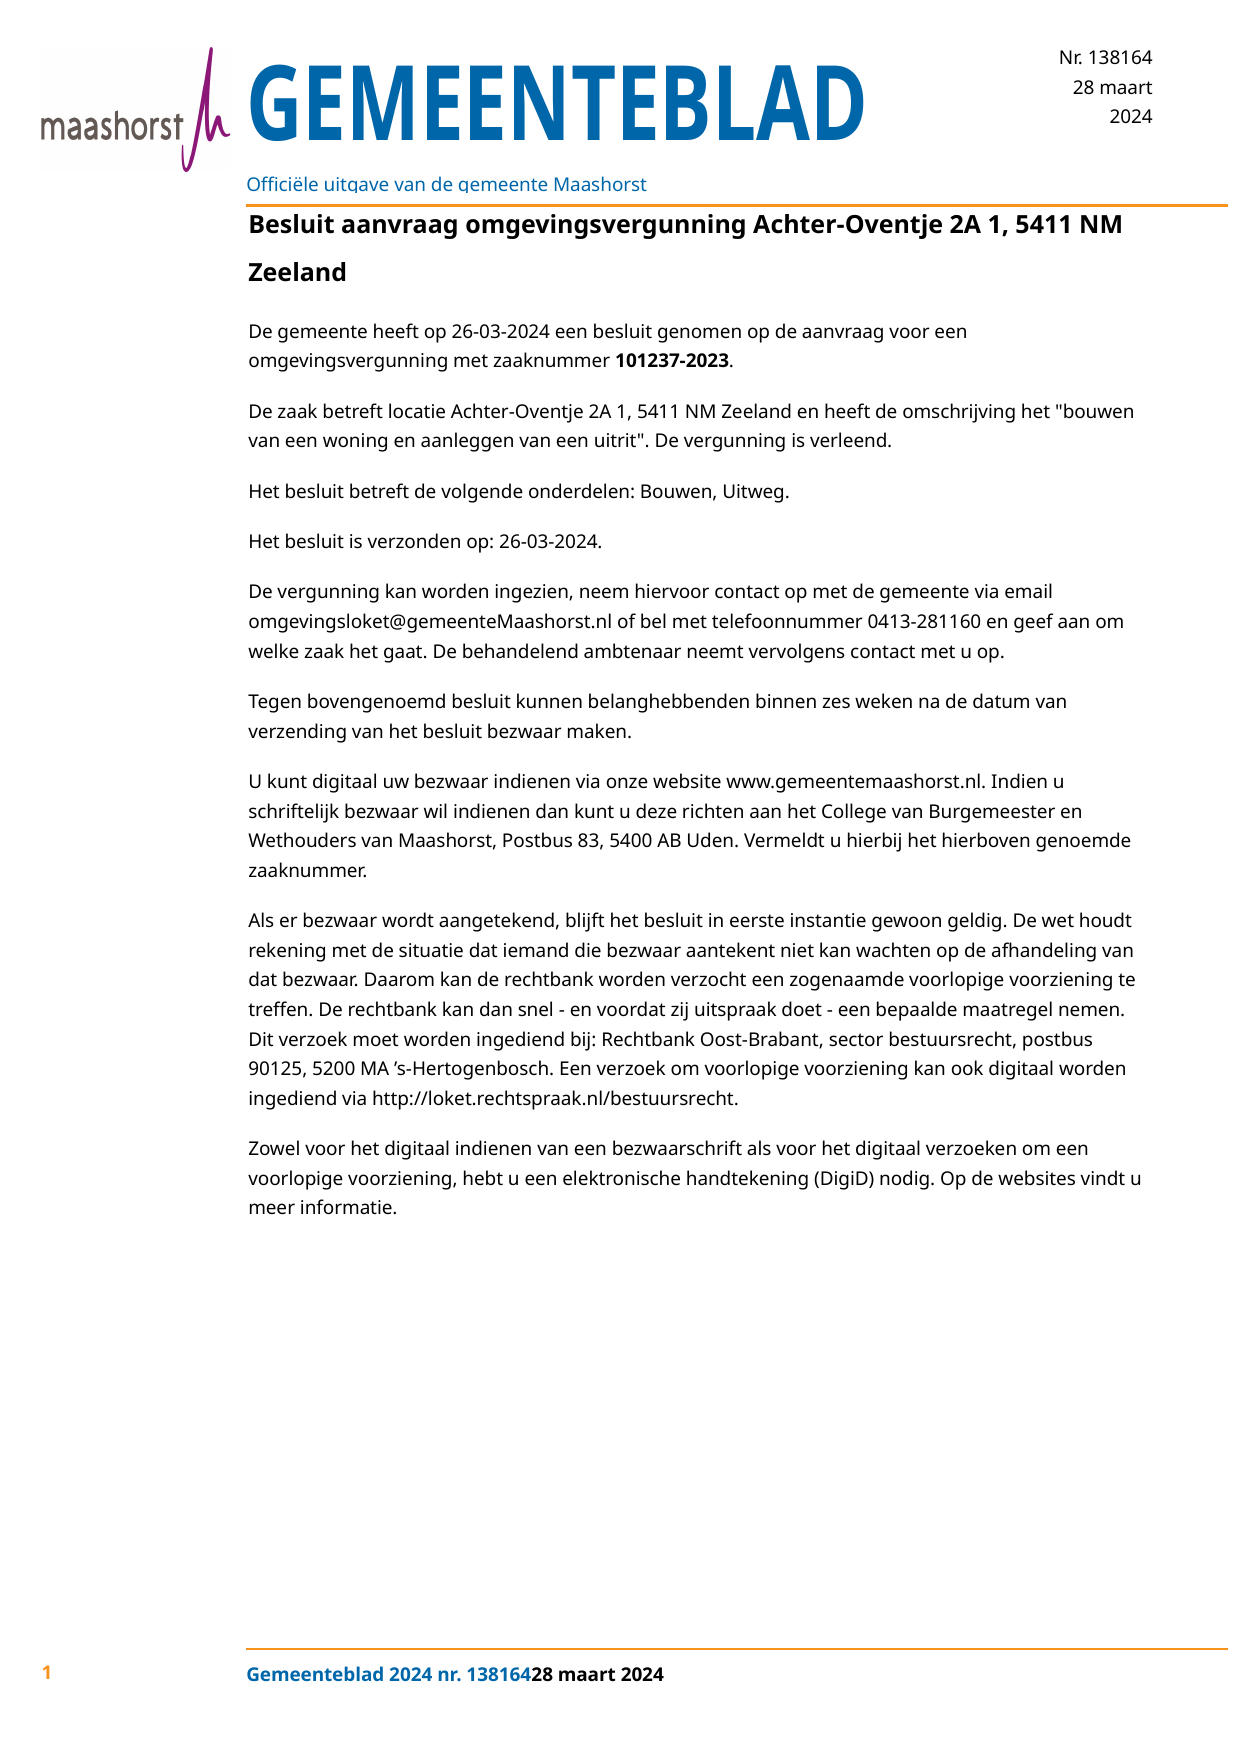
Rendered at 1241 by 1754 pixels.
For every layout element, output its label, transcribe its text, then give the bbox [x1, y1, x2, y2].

text U kunt digitaal uw bezwaar indienen via onze website www.gemeentemaashorst.nl. Indien u schriftelijk bezwaar wil indienen dan kunt u deze richten aan het College van Burgemeester en Wethouders van Maashorst, Postbus 83, 5400 AB Uden. Vermeldt u hierbij het hierboven genoemde zaaknummer. [248, 768, 1152, 883]
text Tegen bovengenoemd besluit kunnen belanghebbenden binnen zes weken na de datum van verzending van het besluit bezwaar maken. [248, 688, 1152, 744]
text De gemeente heeft op 26-03-2024 een besluit genomen op de aanvraag voor een omgevingsvergunning met zaaknummer 101237-2023. [248, 318, 1152, 373]
text Het besluit is verzonden op: 26-03-2024. [248, 528, 1152, 554]
text Als er bezwaar wordt aangetekend, blijft het besluit in eerste instantie gewoon geldig. De wet houdt rekening met de situatie dat iemand die bezwaar aantekent niet kan wachten op de afhandeling van dat bezwaar. Daarom kan de rechtbank worden verzocht een zogenaamde voorlopige voorziening te treffen. De rechtbank kan dan snel - en voordat zij uitspraak doet - een bepaalde maatregel nemen. Dit verzoek moet worden ingediend bij: Rechtbank Oost-Brabant, sector bestuursrecht, postbus 90125, 5200 MA ’s-Hertogenbosch. Een verzoek om voorlopige voorziening kan ook digitaal worden ingediend via http://loket.rechtspraak.nl/bestuursrecht. [248, 907, 1152, 1111]
text Besluit aanvraag omgevingsvergunning Achter-Oventje 2A 1, 5411 NM Zeeland [248, 207, 1152, 288]
picture [41, 47, 231, 172]
text De vergunning kan worden ingezien, neem hiervoor contact op met de gemeente via email omgevingsloket@gemeenteMaashorst.nl of bel met telefoonnummer 0413-281160 en geef aan om welke zaak het gaat. De behandelend ambtenaar neemt vervolgens contact met u op. [248, 579, 1152, 664]
text Zowel voor het digitaal indienen van een bezwaarschrift als voor het digitaal verzoeken om een voorlopige voorziening, hebt u een elektronische handtekening (DigiD) nodig. Op de websites vindt u meer informatie. [248, 1135, 1152, 1220]
text Het besluit betreft de volgende onderdelen: Bouwen, Uitweg. [248, 478, 1152, 504]
text De zaak betreft locatie Achter-Oventje 2A 1, 5411 NM Zeeland en heeft de omschrijving het "bouwen van een woning en aanleggen van een uitrit". De vergunning is verleend. [248, 398, 1152, 453]
